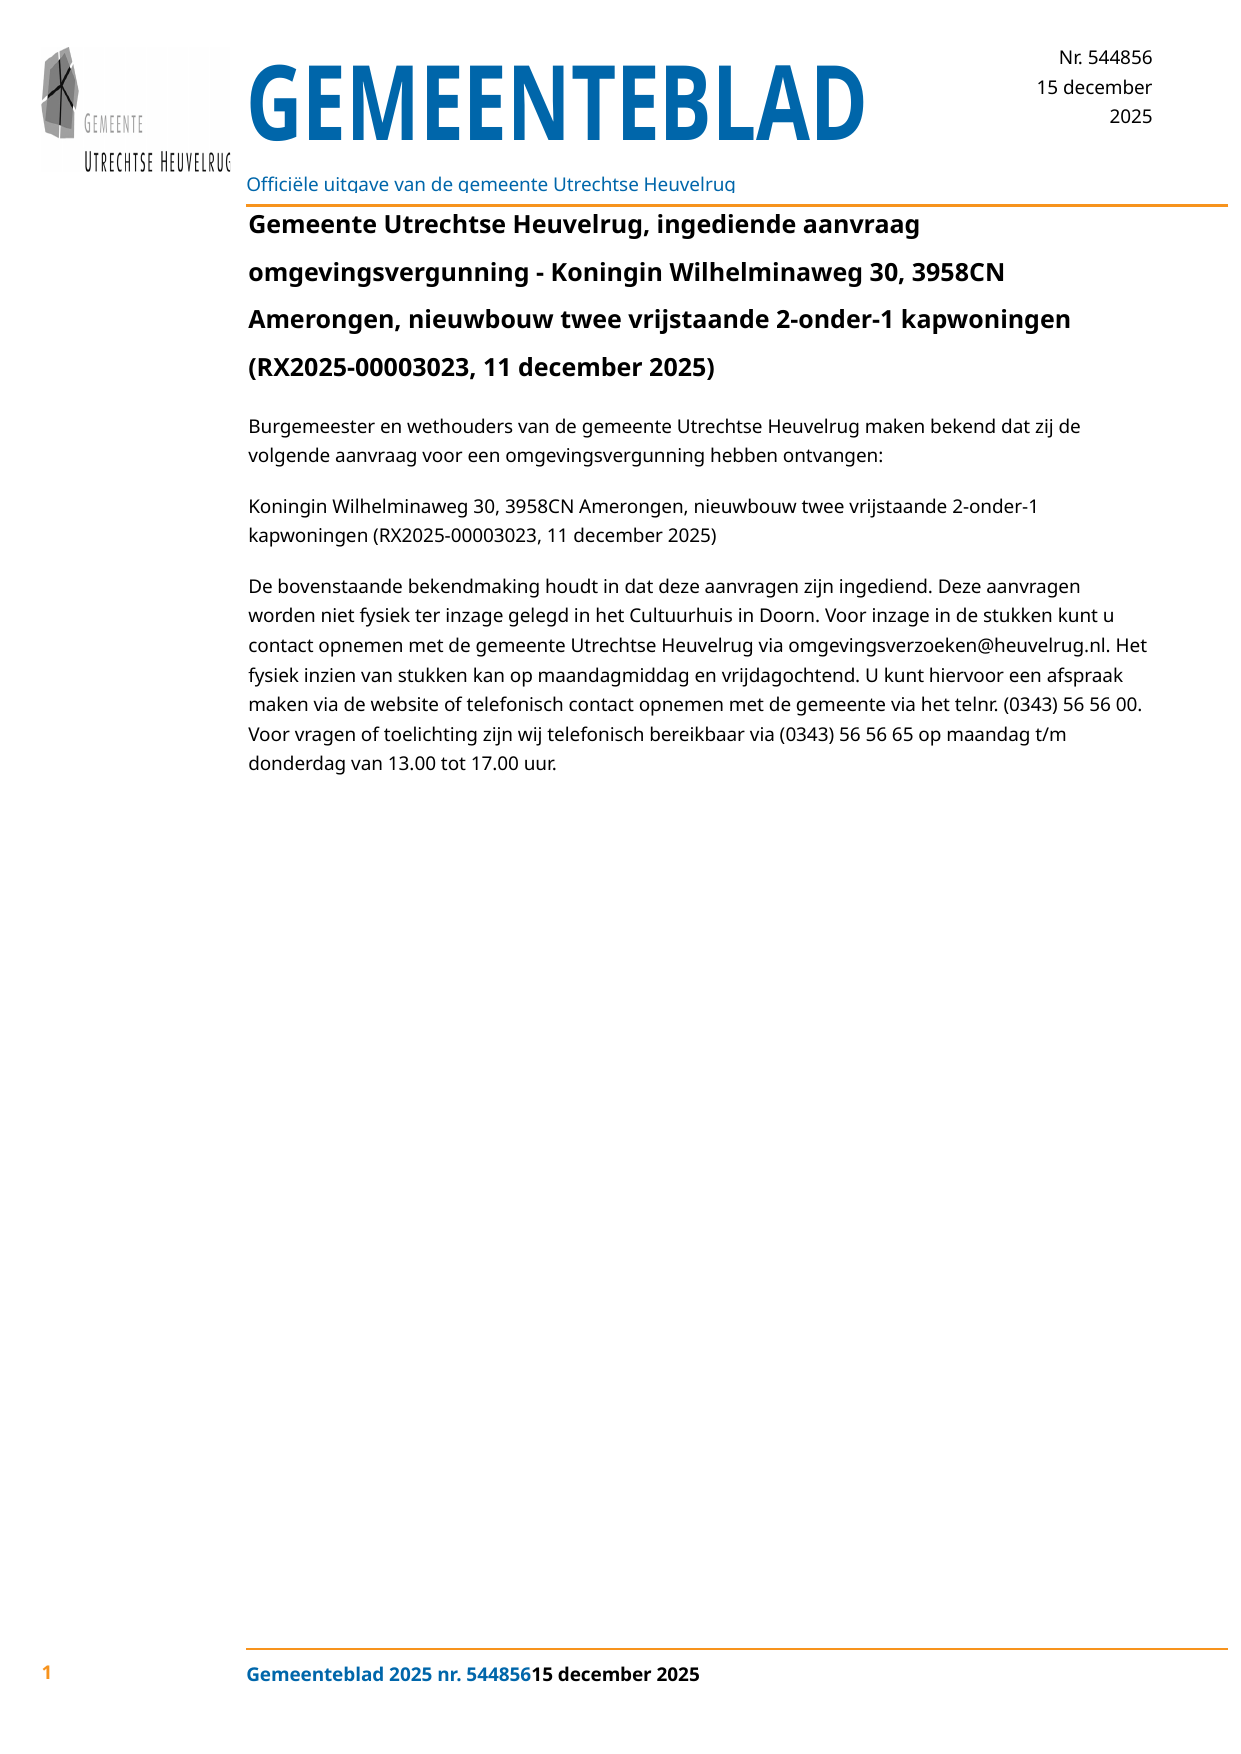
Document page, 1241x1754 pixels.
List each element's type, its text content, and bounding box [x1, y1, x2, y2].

text Koningin Wilhelminaweg 30, 3958CN Amerongen, nieuwbouw twee vrijstaande 2-onder-1 kapwoningen (RX2025-00003023, 11 december 2025) [248, 493, 1152, 548]
text Gemeente Utrechtse Heuvelrug, ingediende aanvraag omgevingsvergunning - Koningin Wilhelminaweg 30, 3958CN Amerongen, nieuwbouw twee vrijstaande 2-onder-1 kapwoningen (RX2025-00003023, 11 december 2025) [248, 207, 1152, 384]
text De bovenstaande bekendmaking houdt in dat deze aanvragen zijn ingediend. Deze aanvragen worden niet fysiek ter inzage gelegd in het Cultuurhuis in Doorn. Voor inzage in de stukken kunt u contact opnemen met de gemeente Utrechtse Heuvelrug via omgevingsverzoeken@heuvelrug.nl. Het fysiek inzien van stukken kan op maandagmiddag en vrijdagochtend. U kunt hiervoor een afspraak maken via de website of telefonisch contact opnemen met de gemeente via het telnr. (0343) 56 56 00. Voor vragen of toelichting zijn wij telefonisch bereikbaar via (0343) 56 56 65 op maandag t/m donderdag van 13.00 tot 17.00 uur. [248, 573, 1152, 776]
text Burgemeester en wethouders van de gemeente Utrechtse Heuvelrug maken bekend dat zij de volgende aanvraag voor een omgevingsvergunning hebben ontvangen: [248, 413, 1152, 468]
picture [41, 47, 231, 172]
